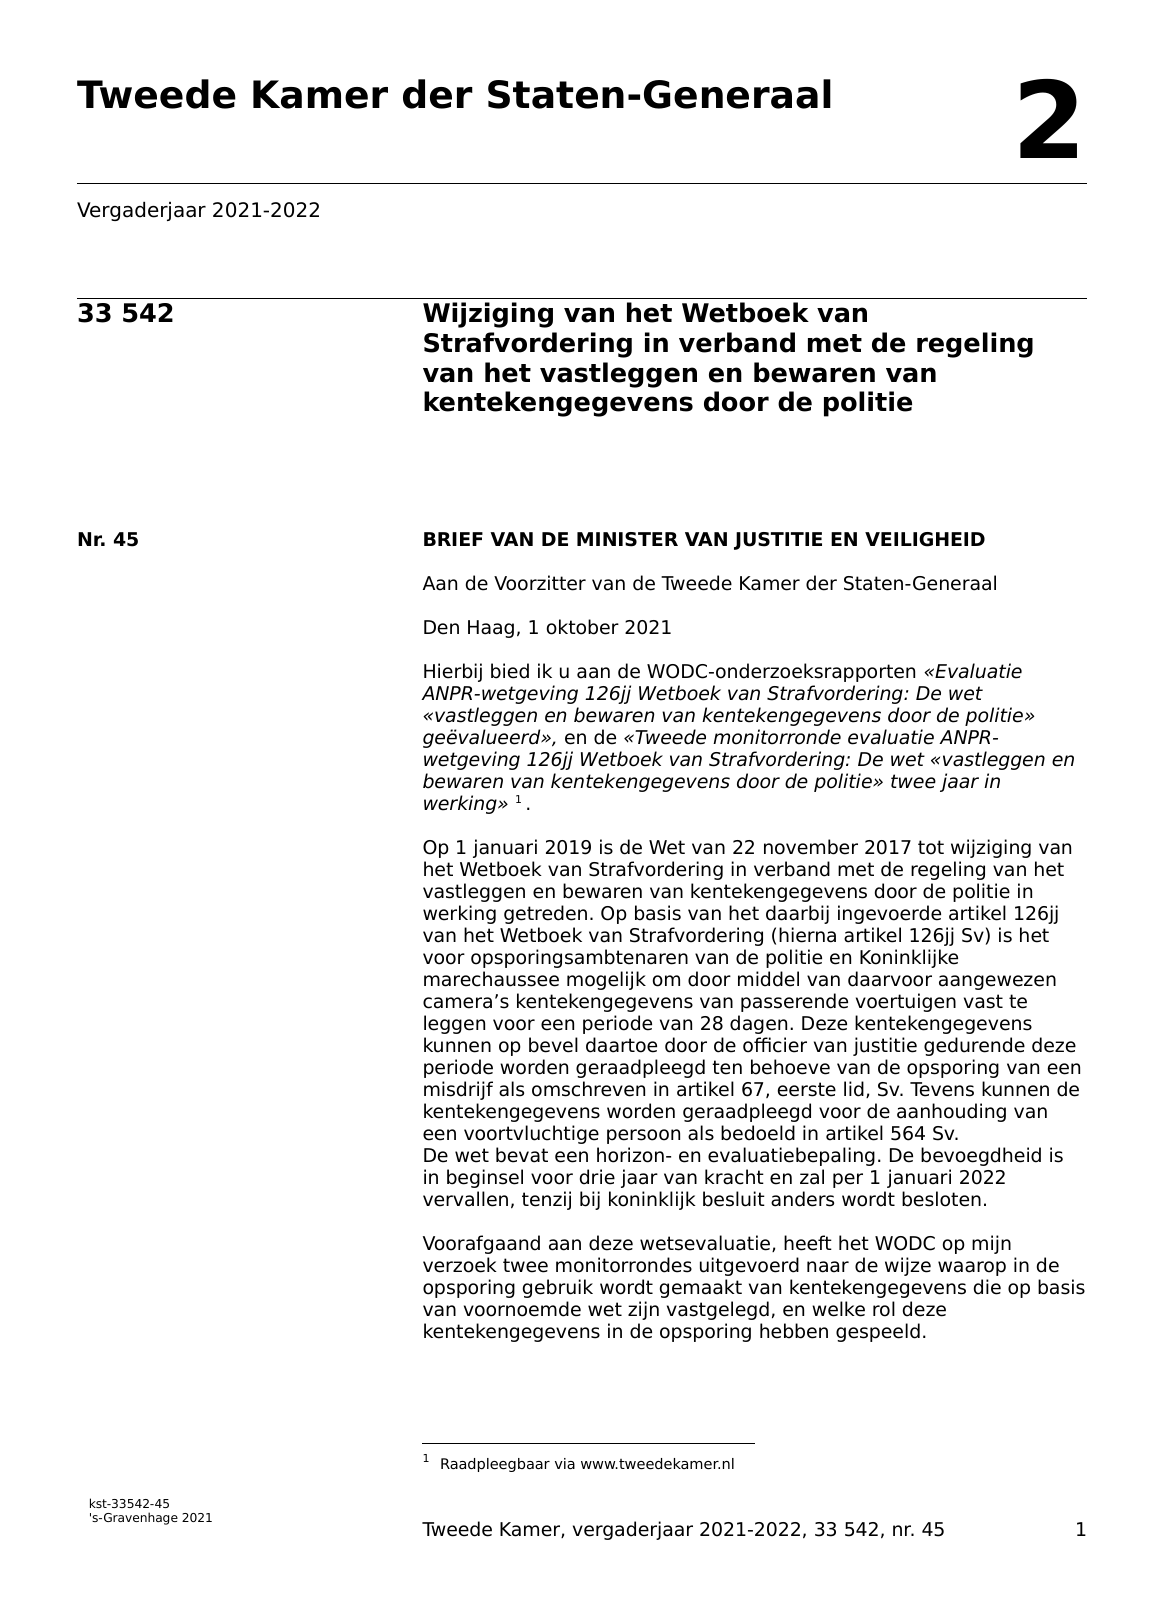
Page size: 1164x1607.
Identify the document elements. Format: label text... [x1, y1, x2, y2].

table_header 2 [886, 59, 1087, 183]
text Den Haag, 1 oktober 2021 [422, 617, 1087, 639]
text Aan de Voorzitter van de Tweede Kamer der Staten-Generaal [422, 573, 1087, 595]
subtitle 33 542 Wijziging van het Wetboek van Strafvordering in verband met de regeling van het vastleggen en bewaren van kentekengegevens door de politie [77, 299, 1087, 418]
text Voorafgaand aan deze wetsevaluatie, heeft het WODC op mijn verzoek twee monitorrondes uitgevoerd naar de wijze waarop in de opsporing gebruik wordt gemaakt van kentekengegevens die op basis van voornoemde wet zijn vastgelegd, en welke rol deze kentekengegevens in de opsporing hebben gespeeld. [422, 1233, 1087, 1343]
text Op 1 januari 2019 is de Wet van 22 november 2017 tot wijziging van het Wetboek van Strafvordering in verband met de regeling van het vastleggen en bewaren van kentekengegevens door de politie in werking getreden. Op basis van het daarbij ingevoerde artikel 126jj van het Wetboek van Strafvordering (hierna artikel 126jj Sv) is het voor opsporingsambtenaren van de politie en Koninklijke marechaussee mogelijk om door middel van daarvoor aangewezen camera’s kentekengegevens van passerende voertuigen vast te leggen voor een periode van 28 dagen. Deze kentekengegevens kunnen op bevel daartoe door de officier van justitie gedurende deze periode worden geraadpleegd ten behoeve van de opsporing van een misdrijf als omschreven in artikel 67, eerste lid, Sv. Tevens kunnen de kentekengegevens worden geraadpleegd voor de aanhouding van een voortvluchtige persoon als bedoeld in artikel 564 Sv. [422, 837, 1087, 1145]
subtitle Nr. 45 BRIEF VAN DE MINISTER VAN JUSTITIE EN VEILIGHEID [77, 529, 1087, 551]
text De wet bevat een horizon- en evaluatiebepaling. De bevoegdheid is in beginsel voor drie jaar van kracht en zal per 1 januari 2022 vervallen, tenzij bij koninklijk besluit anders wordt besloten. [422, 1145, 1087, 1211]
text kst-33542-45 [88, 1497, 323, 1511]
table_header Tweede Kamer der Staten-Generaal [77, 59, 886, 183]
text 's-Gravenhage 2021 [88, 1511, 323, 1525]
text Raadpleegbaar via www.tweedekamer.nl [422, 1452, 1087, 1474]
text Hierbij bied ik u aan de WODC-onderzoeksrapporten «Evaluatie ANPR-wetgeving 126jj Wetboek van Strafvordering: De wet «vastleggen en bewaren van kentekengegevens door de politie» geëvalueerd», en de «Tweede monitorronde evaluatie ANPR-wetgeving 126jj Wetboek van Strafvordering: De wet «vastleggen en bewaren van kentekengegevens door de politie» twee jaar in werking» . [422, 661, 1087, 815]
table_cell Vergaderjaar 2021-2022 [77, 184, 1087, 298]
